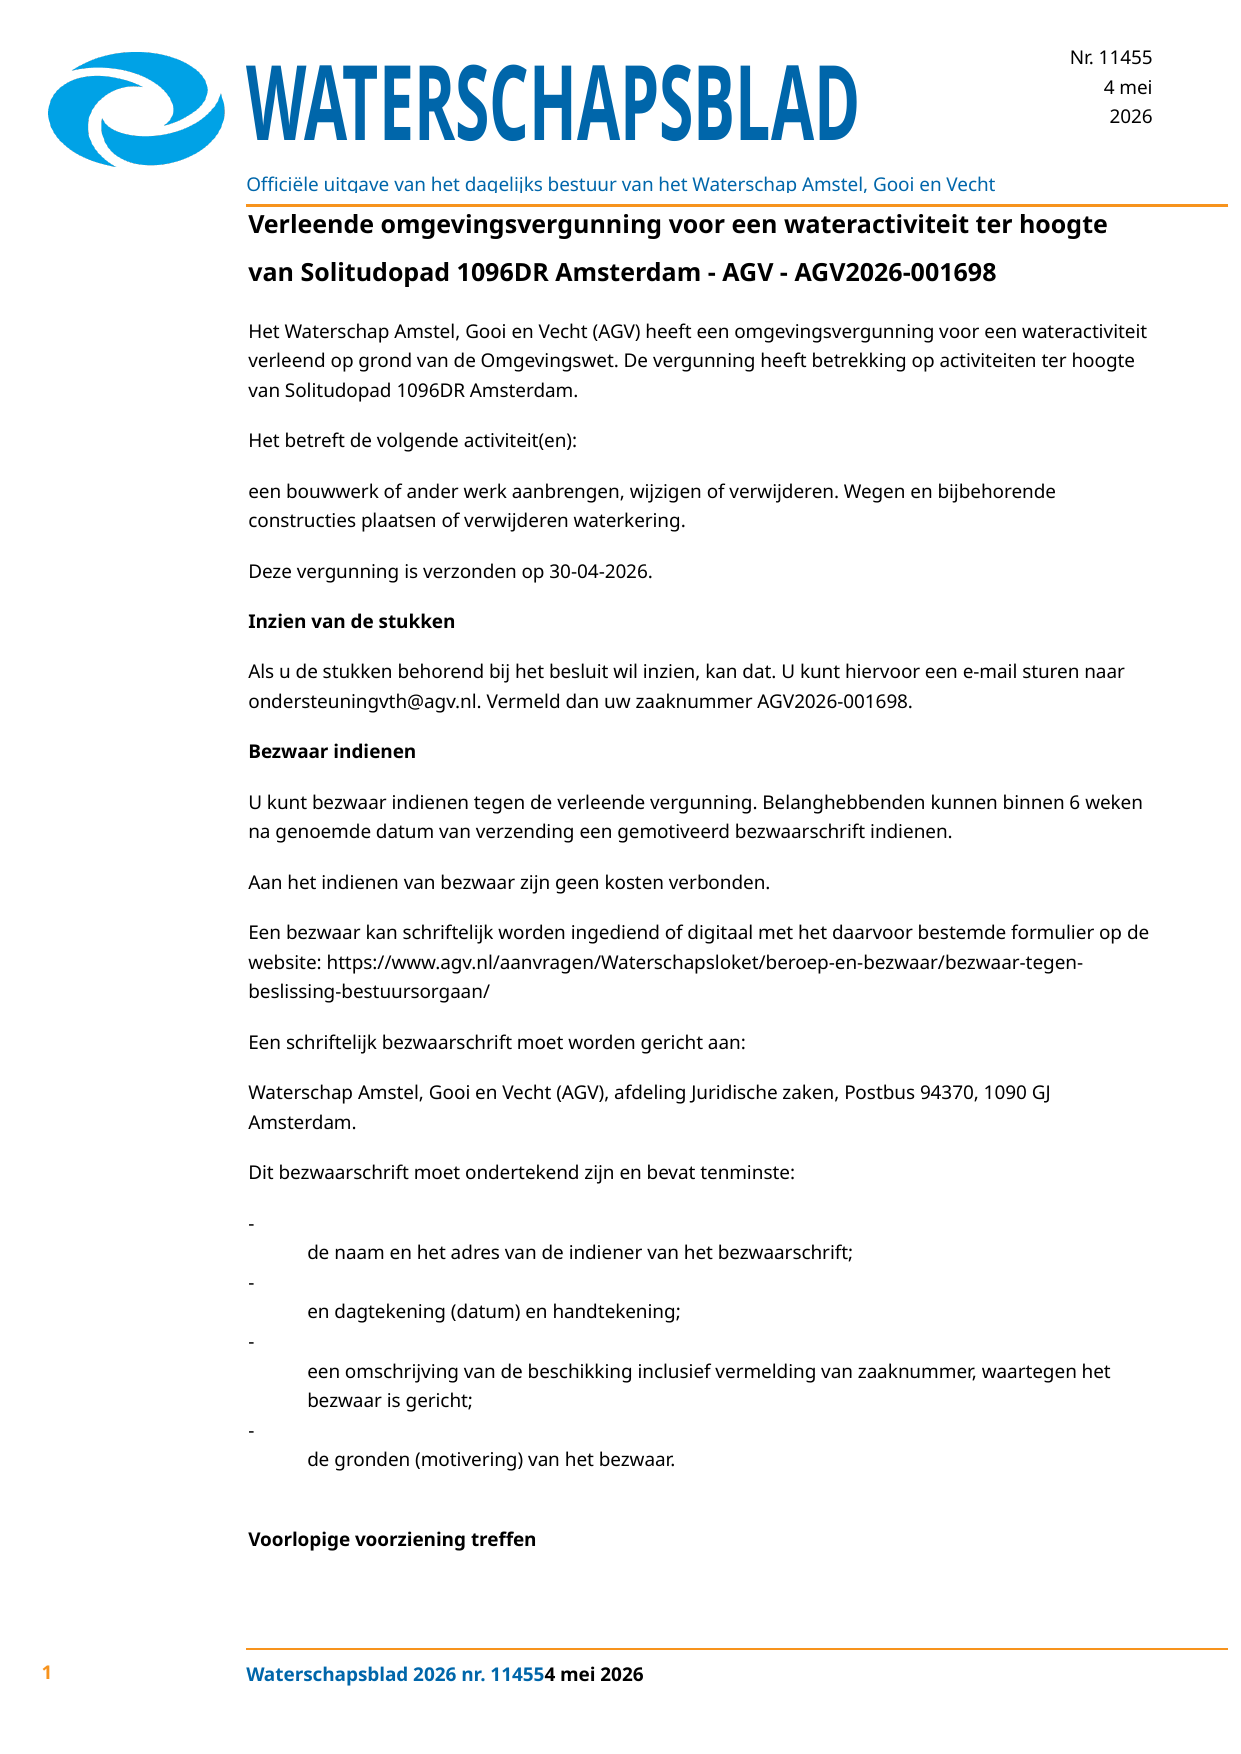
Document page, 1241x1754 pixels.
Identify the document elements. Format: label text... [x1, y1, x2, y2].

text Dit bezwaarschrift moet ondertekend zijn en bevat tenminste: [248, 1159, 1152, 1185]
text Aan het indienen van bezwaar zijn geen kosten verbonden. [248, 869, 1152, 895]
text U kunt bezwaar indienen tegen de verleende vergunning. Belanghebbenden kunnen binnen 6 weken na genoemde datum van verzending een gemotiveerd bezwaarschrift indienen. [248, 789, 1152, 844]
list de naam en het adres van de indiener van het bezwaarschrift; [248, 1239, 1152, 1265]
text Als u de stukken behorend bij het besluit wil inzien, kan dat. U kunt hiervoor een e-mail sturen naar ondersteuningvth@agv.nl. Vermeld dan uw zaaknummer AGV2026-001698. [248, 659, 1152, 714]
list en dagtekening (datum) en handtekening; [248, 1299, 1152, 1324]
text Inzien van de stukken [248, 608, 1152, 634]
list de gronden (motivering) van het bezwaar. [248, 1447, 1152, 1472]
text Het Waterschap Amstel, Gooi en Vecht (AGV) heeft een omgevingsvergunning voor een wateractiviteit verleend op grond van de Omgevingswet. De vergunning heeft betrekking op activiteiten ter hoogte van Solitudopad 1096DR Amsterdam. [248, 318, 1152, 403]
text Een bezwaar kan schriftelijk worden ingediend of digitaal met het daarvoor bestemde formulier op de website: https://www.agv.nl/aanvragen/Waterschapsloket/beroep-en-bezwaar/bezwaar-tegen-beslissing-bestuursorgaan/ [248, 919, 1152, 1004]
text Het betreft de volgende activiteit(en): [248, 427, 1152, 453]
list een omschrijving van de beschikking inclusief vermelding van zaaknummer, waartegen het bezwaar is gericht; [248, 1358, 1152, 1413]
text Bezwaar indienen [248, 739, 1152, 764]
text Verleende omgevingsvergunning voor een wateractiviteit ter hoogte van Solitudopad 1096DR Amsterdam - AGV - AGV2026-001698 [248, 207, 1152, 288]
text een bouwwerk of ander werk aanbrengen, wijzigen of verwijderen. Wegen en bijbehorende constructies plaatsen of verwijderen waterkering. [248, 478, 1152, 533]
text Voorlopige voorziening treffen [248, 1527, 1152, 1552]
text Een schriftelijk bezwaarschrift moet worden gericht aan: [248, 1029, 1152, 1055]
text Waterschap Amstel, Gooi en Vecht (AGV), afdeling Juridische zaken, Postbus 94370, 1090 GJ Amsterdam. [248, 1079, 1152, 1135]
picture [41, 47, 231, 172]
text Deze vergunning is verzonden op 30-04-2026. [248, 558, 1152, 584]
